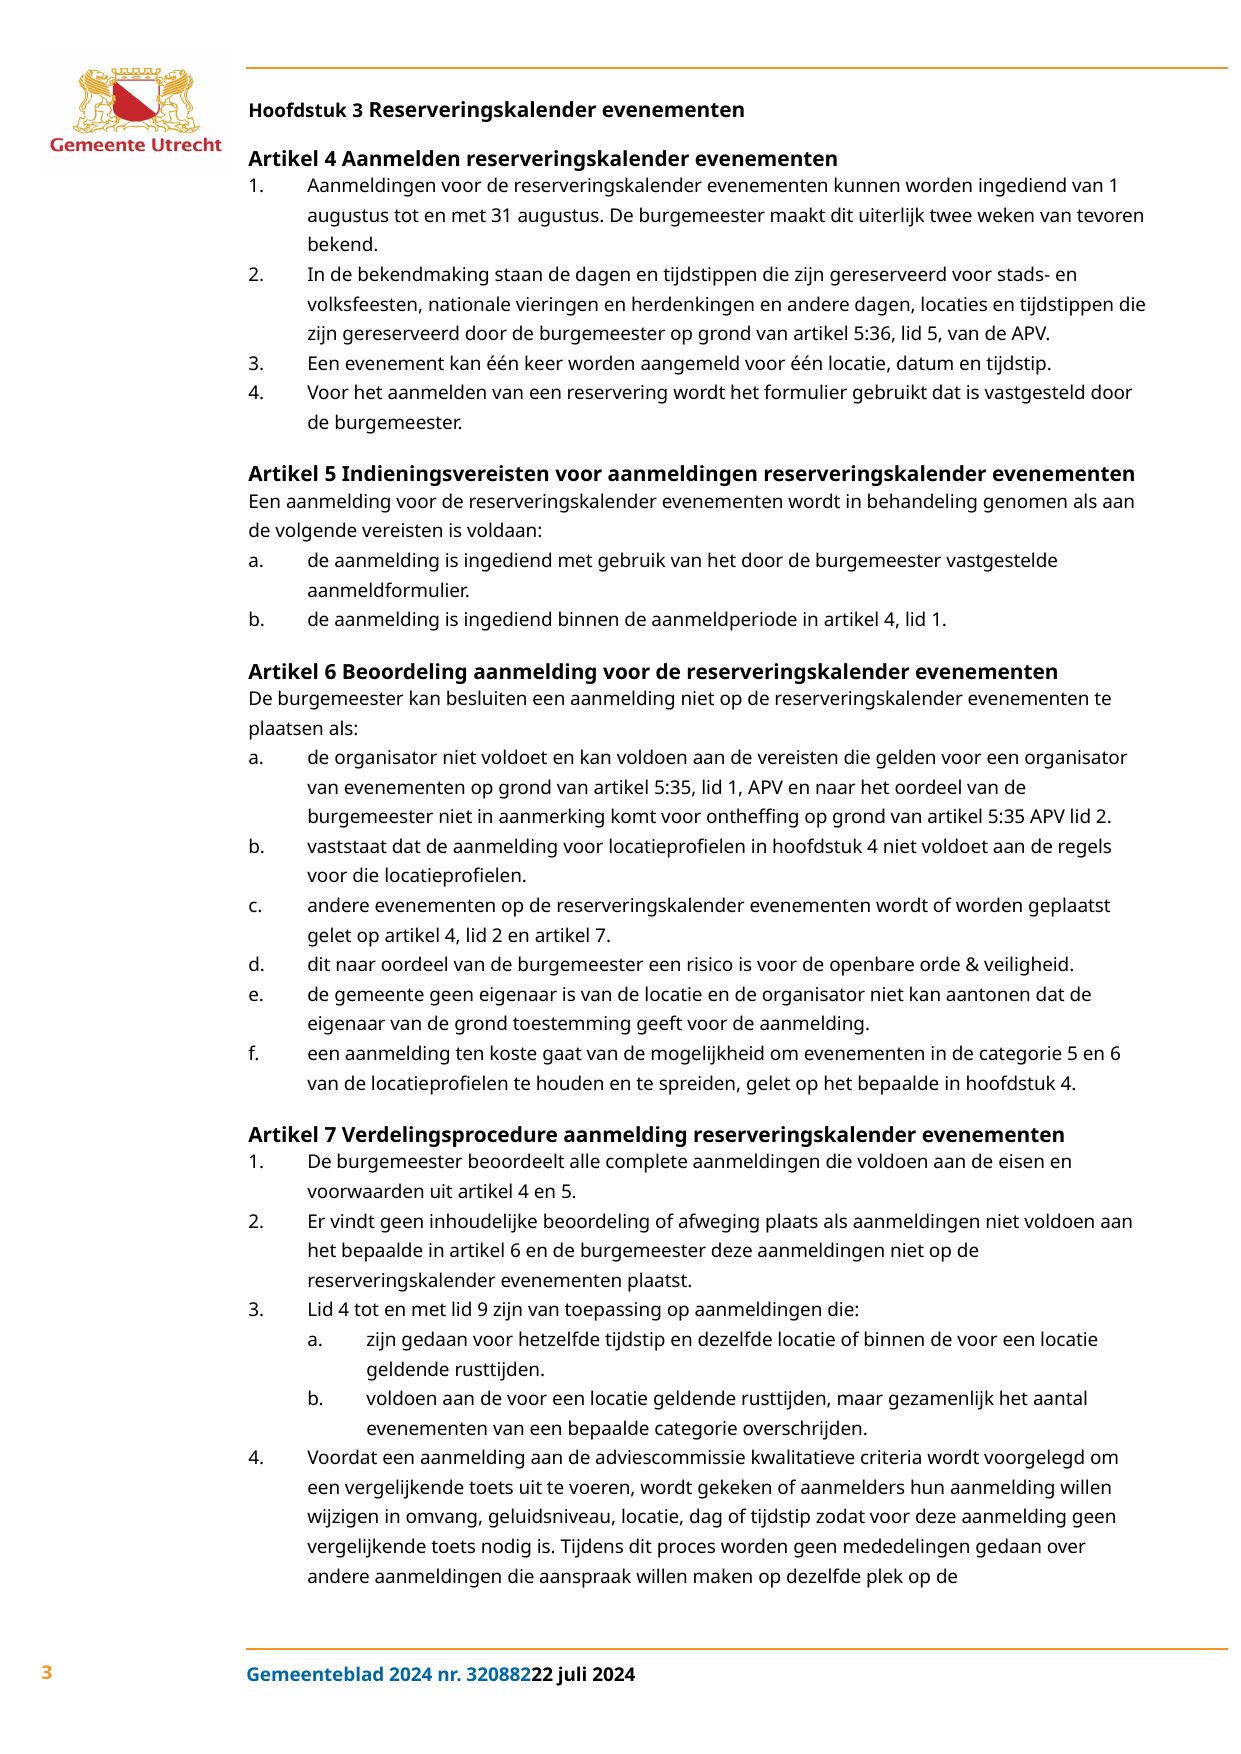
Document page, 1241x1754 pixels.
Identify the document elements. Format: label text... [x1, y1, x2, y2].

text Hoofdstuk 3 Reserveringskalender evenementen [248, 95, 1152, 123]
list de gemeente geen eigenaar is van de locatie en de organisator niet kan aantonen dat de eigenaar van de grond toestemming geeft voor de aanmelding. [248, 981, 1152, 1036]
list Een evenement kan één keer worden aangemeld voor één locatie, datum en tijdstip. [248, 350, 1152, 376]
list Lid 4 tot en met lid 9 zijn van toepassing op aanmeldingen die: [248, 1297, 1152, 1322]
text Artikel 5 Indieningsvereisten voor aanmeldingen reserveringskalender evenementen [248, 459, 1152, 488]
picture [41, 47, 231, 172]
list Er vindt geen inhoudelijke beoordeling of afweging plaats als aanmeldingen niet voldoen aan het bepaalde in artikel 6 en de burgemeester deze aanmeldingen niet op de reserveringskalender evenementen plaatst. [248, 1208, 1152, 1293]
list een aanmelding ten koste gaat van de mogelijkheid om evenementen in de categorie 5 en 6 van de locatieprofielen te houden en te spreiden, gelet op het bepaalde in hoofdstuk 4. [248, 1040, 1152, 1096]
list Voor het aanmelden van een reservering wordt het formulier gebruikt dat is vastgesteld door de burgemeester. [248, 379, 1152, 435]
list zijn gedaan voor hetzelfde tijdstip en dezelfde locatie of binnen de voor een locatie geldende rusttijden. [307, 1326, 1152, 1381]
list In de bekendmaking staan de dagen en tijdstippen die zijn gereserveerd voor stads- en volksfeesten, nationale vieringen en herdenkingen en andere dagen, locaties en tijdstippen die zijn gereserveerd door de burgemeester op grond van artikel 5:36, lid 5, van de APV. [248, 261, 1152, 346]
list De burgemeester beoordeelt alle complete aanmeldingen die voldoen aan de eisen en voorwaarden uit artikel 4 en 5. [248, 1149, 1152, 1204]
text Artikel 4 Aanmelden reserveringskalender evenementen [248, 144, 1152, 172]
list voldoen aan de voor een locatie geldende rusttijden, maar gezamenlijk het aantal evenementen van een bepaalde categorie overschrijden. [307, 1385, 1152, 1441]
list de organisator niet voldoet en kan voldoen aan de vereisten die gelden voor een organisator van evenementen op grond van artikel 5:35, lid 1, APV en naar het oordeel van de burgemeester niet in aanmerking komt voor ontheffing op grond van artikel 5:35 APV lid 2. [248, 744, 1152, 829]
list de aanmelding is ingediend binnen de aanmeldperiode in artikel 4, lid 1. [248, 606, 1152, 632]
list Aanmeldingen voor de reserveringskalender evenementen kunnen worden ingediend van 1 augustus tot en met 31 augustus. De burgemeester maakt dit uiterlijk twee weken van tevoren bekend. [248, 172, 1152, 257]
list Voordat een aanmelding aan de adviescommissie kwalitatieve criteria wordt voorgelegd om een vergelijkende toets uit te voeren, wordt gekeken of aanmelders hun aanmelding willen wijzigen in omvang, geluidsniveau, locatie, dag of tijdstip zodat voor deze aanmelding geen vergelijkende toets nodig is. Tijdens dit proces worden geen mededelingen gedaan over andere aanmeldingen die aanspraak willen maken op dezelfde plek op de [248, 1444, 1152, 1588]
list dit naar oordeel van de burgemeester een risico is voor de openbare orde & veiligheid. [248, 951, 1152, 977]
text Artikel 7 Verdelingsprocedure aanmelding reserveringskalender evenementen [248, 1120, 1152, 1149]
text Artikel 6 Beoordeling aanmelding voor de reserveringskalender evenementen [248, 657, 1152, 685]
list de aanmelding is ingediend met gebruik van het door de burgemeester vastgestelde aanmeldformulier. [248, 547, 1152, 602]
list vaststaat dat de aanmelding voor locatieprofielen in hoofdstuk 4 niet voldoet aan de regels voor die locatieprofielen. [248, 833, 1152, 888]
text Een aanmelding voor de reserveringskalender evenementen wordt in behandeling genomen als aan de volgende vereisten is voldaan: [248, 488, 1152, 543]
text De burgemeester kan besluiten een aanmelding niet op de reserveringskalender evenementen te plaatsen als: [248, 685, 1152, 741]
list andere evenementen op de reserveringskalender evenementen wordt of worden geplaatst gelet op artikel 4, lid 2 en artikel 7. [248, 892, 1152, 948]
